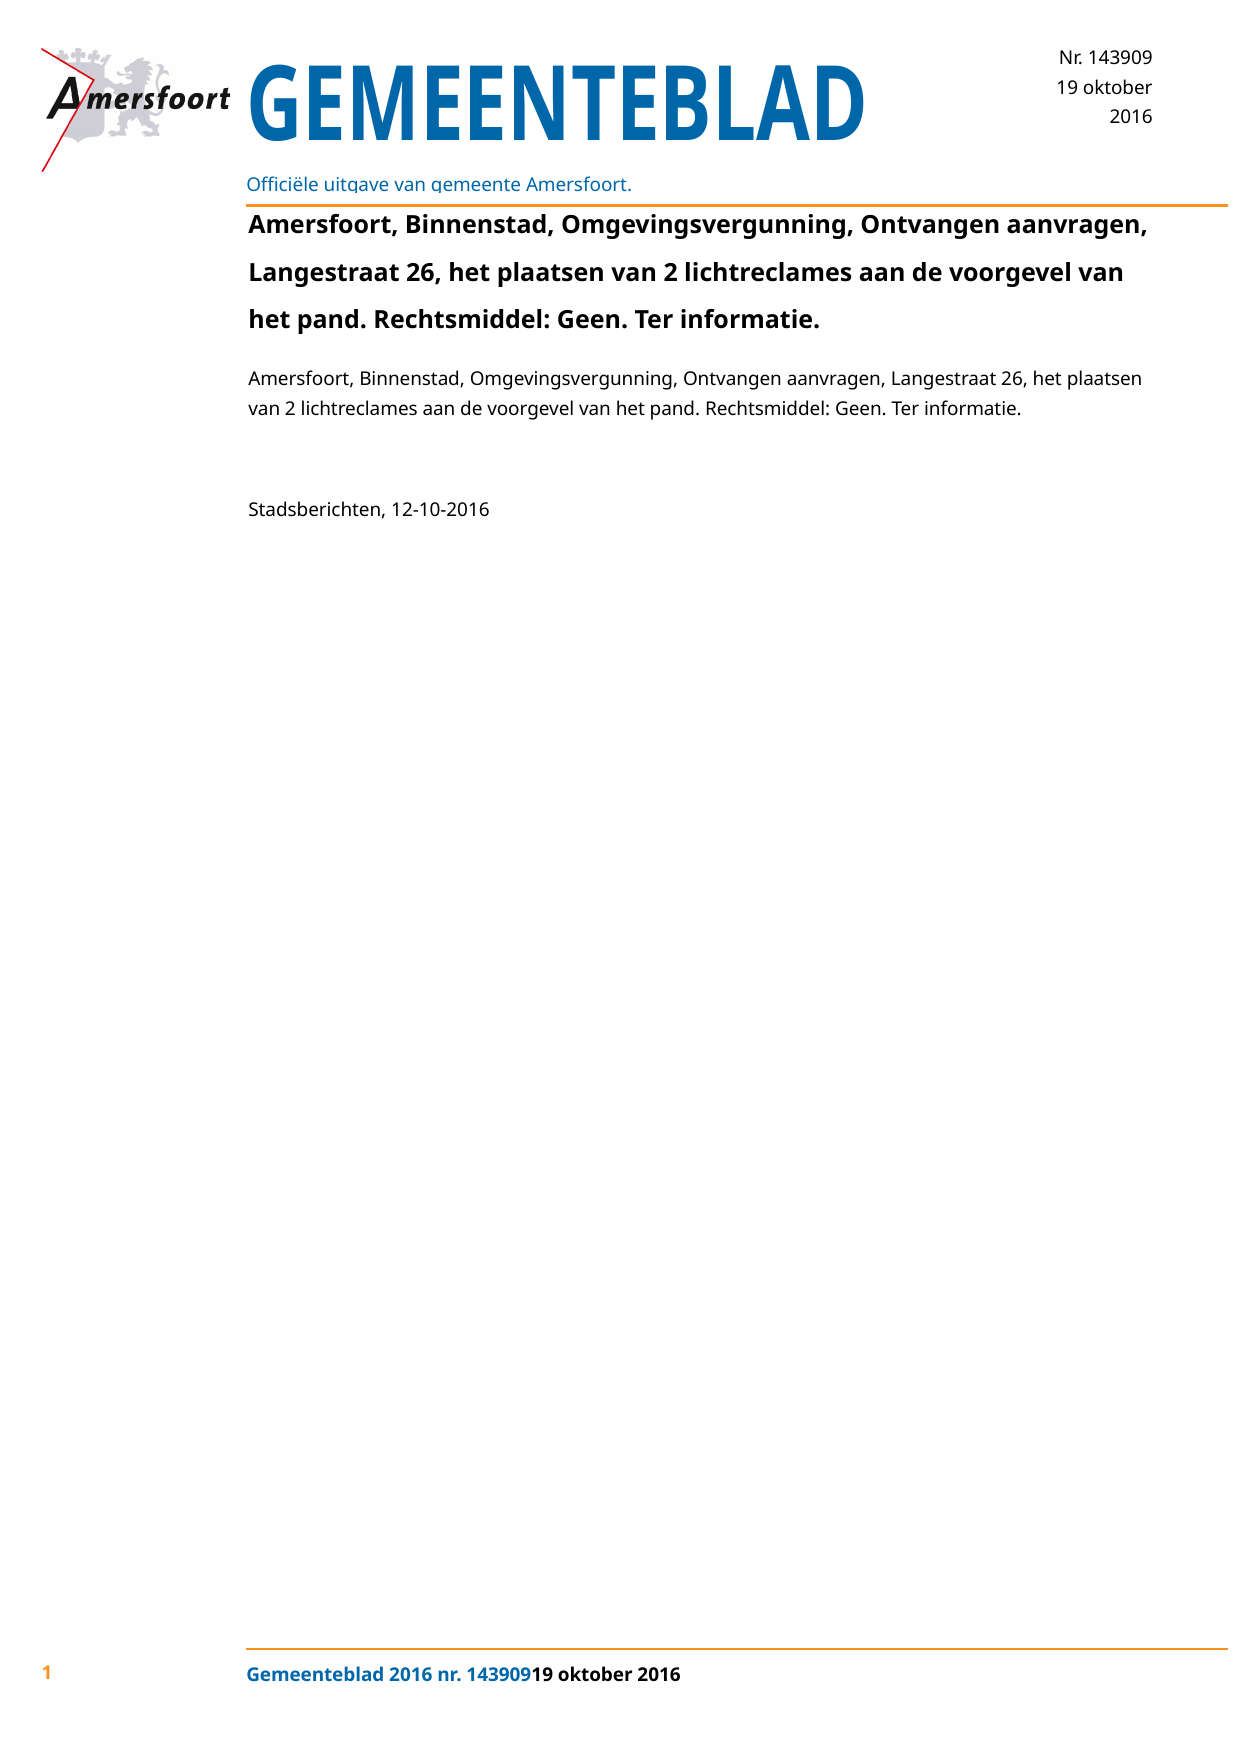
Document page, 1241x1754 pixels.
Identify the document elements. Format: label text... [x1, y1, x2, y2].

text Stadsberichten, 12-10-2016 [248, 496, 1152, 522]
picture [41, 47, 231, 172]
text Amersfoort, Binnenstad, Omgevingsvergunning, Ontvangen aanvragen, Langestraat 26, het plaatsen van 2 lichtreclames aan de voorgevel van het pand. Rechtsmiddel: Geen. Ter informatie. [248, 366, 1152, 421]
text Amersfoort, Binnenstad, Omgevingsvergunning, Ontvangen aanvragen, Langestraat 26, het plaatsen van 2 lichtreclames aan de voorgevel van het pand. Rechtsmiddel: Geen. Ter informatie. [248, 207, 1152, 336]
